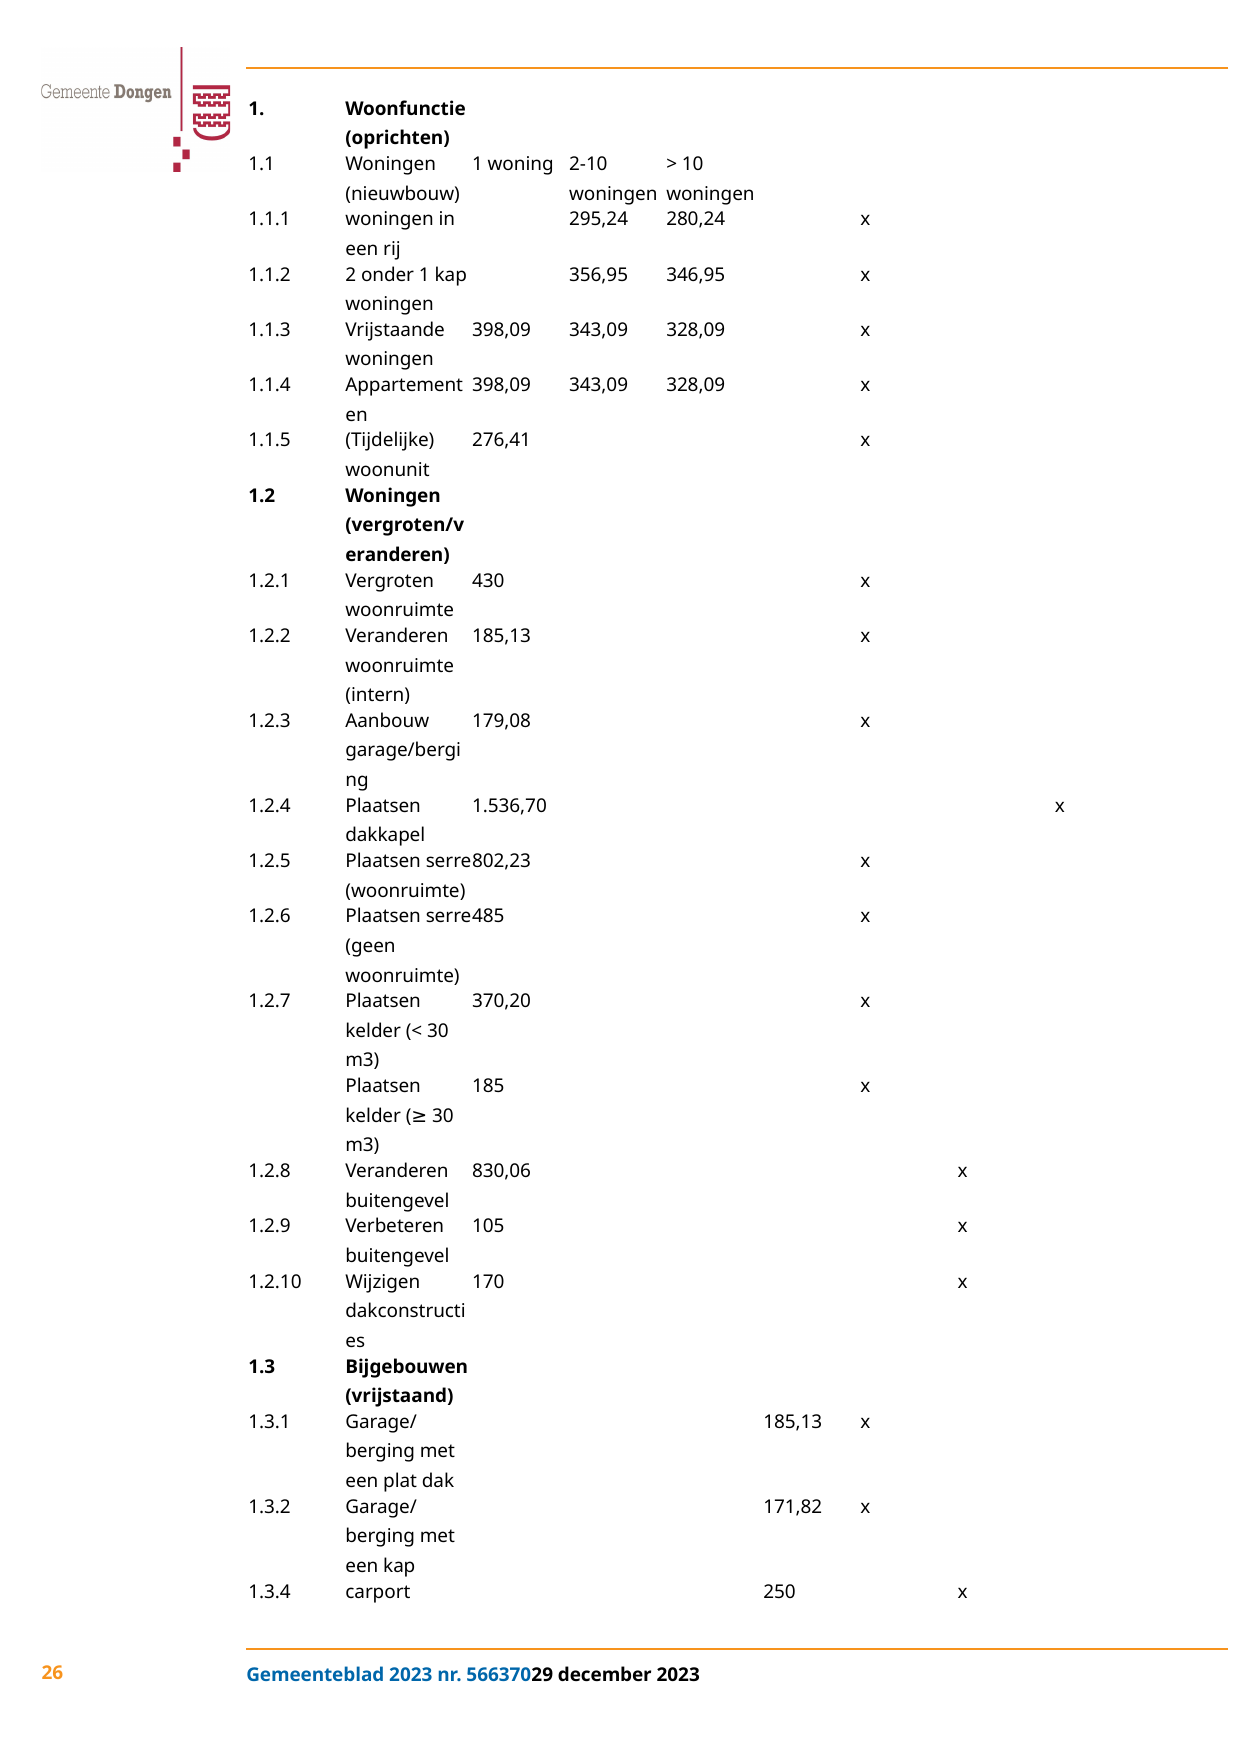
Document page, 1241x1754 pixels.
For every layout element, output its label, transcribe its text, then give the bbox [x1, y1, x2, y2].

table_cell [569, 707, 666, 792]
table_cell x [1055, 792, 1152, 847]
table_cell > 10 woningen [666, 150, 763, 205]
table_cell [666, 1157, 763, 1213]
table_cell [957, 261, 1054, 316]
table_cell [957, 95, 1054, 150]
table_cell [763, 150, 860, 205]
table_cell [957, 150, 1054, 205]
table_cell 1.3 [248, 1353, 345, 1408]
table_cell [763, 316, 860, 371]
table_cell [666, 1353, 763, 1408]
table_cell 1.3.4 [248, 1578, 345, 1604]
table_cell 1.2.10 [248, 1268, 345, 1353]
table_cell [472, 1578, 569, 1604]
table_cell [1055, 371, 1152, 427]
table_cell 1.2.3 [248, 707, 345, 792]
table_cell 1.1.5 [248, 427, 345, 482]
table_cell [860, 1578, 957, 1604]
table_cell [763, 1073, 860, 1157]
table_cell [957, 792, 1054, 847]
table_cell [763, 1213, 860, 1268]
table_cell [1055, 1493, 1152, 1578]
table_cell x [860, 567, 957, 622]
table_cell [569, 1157, 666, 1213]
table_cell [860, 1268, 957, 1353]
table_cell x [860, 1408, 957, 1493]
table_cell [1055, 847, 1152, 903]
table_cell x [860, 205, 957, 261]
table_cell [1055, 95, 1152, 150]
table_cell [1055, 427, 1152, 482]
table_cell [666, 95, 763, 150]
table_cell [1055, 261, 1152, 316]
table_cell 1.1.3 [248, 316, 345, 371]
table_cell [1055, 150, 1152, 205]
table_cell [1055, 1268, 1152, 1353]
table_cell [763, 95, 860, 150]
table_cell 1.2.7 [248, 988, 345, 1072]
table_cell 1.2.6 [248, 903, 345, 987]
table_cell 1. [248, 95, 345, 150]
table_cell 2-10 woningen [569, 150, 666, 205]
table_cell [860, 482, 957, 567]
table_cell [1055, 205, 1152, 261]
table_cell [666, 792, 763, 847]
table_cell 356,95 [569, 261, 666, 316]
table_cell 185,13 [763, 1408, 860, 1493]
table_cell [666, 903, 763, 987]
table_cell [569, 988, 666, 1072]
table_cell 430 [472, 567, 569, 622]
table_cell [472, 261, 569, 316]
table_cell [957, 371, 1054, 427]
table_cell [1055, 1157, 1152, 1213]
table_cell 1.2.1 [248, 567, 345, 622]
table_cell Woningen (vergroten/veranderen) [345, 482, 472, 567]
table_cell [248, 1073, 345, 1157]
table_cell [1055, 316, 1152, 371]
table_cell 1.2.9 [248, 1213, 345, 1268]
table_cell carport [345, 1578, 472, 1604]
table_cell x [957, 1213, 1054, 1268]
table_cell Veranderen woonruimte (intern) [345, 622, 472, 707]
table_cell 1.3.2 [248, 1493, 345, 1578]
table_cell x [860, 847, 957, 903]
table_cell [763, 427, 860, 482]
table_cell 328,09 [666, 316, 763, 371]
table_cell x [860, 1493, 957, 1578]
table_cell 1.1 [248, 150, 345, 205]
table_cell [472, 482, 569, 567]
table_cell x [860, 622, 957, 707]
table_cell [763, 1268, 860, 1353]
table_cell 171,82 [763, 1493, 860, 1578]
table_cell 1.2.5 [248, 847, 345, 903]
table_cell [957, 847, 1054, 903]
table_cell [860, 1353, 957, 1408]
table_cell Garage/berging met een plat dak [345, 1408, 472, 1493]
table_cell [569, 1578, 666, 1604]
table_cell x [860, 316, 957, 371]
table_cell 398,09 [472, 316, 569, 371]
table_cell 1.2.8 [248, 1157, 345, 1213]
table_cell [1055, 1578, 1152, 1604]
table_cell [666, 707, 763, 792]
table_cell [569, 482, 666, 567]
table_cell 1 woning [472, 150, 569, 205]
table_cell [666, 1213, 763, 1268]
table_cell Plaatsen kelder (< 30 m3) [345, 988, 472, 1072]
table_cell [957, 1408, 1054, 1493]
table_cell 295,24 [569, 205, 666, 261]
table_cell woningen in een rij [345, 205, 472, 261]
table_cell [957, 1073, 1054, 1157]
table_cell 1.2 [248, 482, 345, 567]
table_cell [666, 1268, 763, 1353]
table_cell [860, 150, 957, 205]
table_cell (Tijdelijke) woonunit [345, 427, 472, 482]
table_cell [472, 205, 569, 261]
table_cell [1055, 1213, 1152, 1268]
table_cell [666, 1073, 763, 1157]
table_cell [860, 1157, 957, 1213]
table_cell Veranderen buitengevel [345, 1157, 472, 1213]
table_cell [569, 1493, 666, 1578]
table_cell [569, 903, 666, 987]
table_cell 343,09 [569, 371, 666, 427]
table_cell [1055, 1073, 1152, 1157]
table_cell x [860, 371, 957, 427]
table_cell Aanbouw garage/berging [345, 707, 472, 792]
table_cell [569, 622, 666, 707]
table_cell [957, 567, 1054, 622]
table_cell [957, 903, 1054, 987]
table_cell [957, 622, 1054, 707]
table_cell 170 [472, 1268, 569, 1353]
table_cell [1055, 1408, 1152, 1493]
table_cell x [860, 988, 957, 1072]
table_cell 1.2.4 [248, 792, 345, 847]
table_cell Verbeteren buitengevel [345, 1213, 472, 1268]
table_cell [569, 1268, 666, 1353]
table_cell [957, 1353, 1054, 1408]
table_cell [860, 95, 957, 150]
table_cell 276,41 [472, 427, 569, 482]
table_cell 1.1.4 [248, 371, 345, 427]
table_cell Wijzigen dakconstructies [345, 1268, 472, 1353]
table_cell Plaatsen serre (geen woonruimte) [345, 903, 472, 987]
table_cell [763, 205, 860, 261]
table_cell x [957, 1268, 1054, 1353]
table_cell [763, 847, 860, 903]
table_cell [472, 1493, 569, 1578]
table_cell [763, 1353, 860, 1408]
table_cell [666, 1493, 763, 1578]
table_cell [472, 95, 569, 150]
table_cell 1.2.2 [248, 622, 345, 707]
table_cell 185 [472, 1073, 569, 1157]
table_cell x [860, 903, 957, 987]
table_cell [1055, 1353, 1152, 1408]
table_cell [860, 1213, 957, 1268]
table_cell [666, 847, 763, 903]
table_cell 1.3.1 [248, 1408, 345, 1493]
table_cell [763, 792, 860, 847]
table_cell [957, 1493, 1054, 1578]
table_cell [957, 988, 1054, 1072]
table_cell 280,24 [666, 205, 763, 261]
table_cell 2 onder 1 kap woningen [345, 261, 472, 316]
table_cell Bijgebouwen (vrijstaand) [345, 1353, 472, 1408]
table_cell Woonfunctie (oprichten) [345, 95, 472, 150]
table_cell x [860, 261, 957, 316]
table_cell [569, 1213, 666, 1268]
table_cell Plaatsen dakkapel [345, 792, 472, 847]
table_cell [763, 622, 860, 707]
table_cell [763, 371, 860, 427]
table_cell [569, 847, 666, 903]
table_cell [472, 1408, 569, 1493]
table_cell [1055, 903, 1152, 987]
table_cell [569, 1073, 666, 1157]
table_cell 185,13 [472, 622, 569, 707]
table_cell [1055, 622, 1152, 707]
table_cell [569, 567, 666, 622]
table_cell [957, 316, 1054, 371]
table_cell [569, 792, 666, 847]
table_cell 1.1.1 [248, 205, 345, 261]
table_cell Woningen (nieuwbouw) [345, 150, 472, 205]
table_cell [569, 1353, 666, 1408]
table_cell [1055, 567, 1152, 622]
table_cell [957, 707, 1054, 792]
table_cell [763, 261, 860, 316]
table_cell [666, 1578, 763, 1604]
table_cell [666, 1408, 763, 1493]
table_cell 802,23 [472, 847, 569, 903]
table_cell x [860, 427, 957, 482]
picture [41, 47, 231, 172]
table_cell [763, 903, 860, 987]
table_cell [1055, 707, 1152, 792]
table_cell [666, 622, 763, 707]
table_cell 105 [472, 1213, 569, 1268]
table_cell Plaatsen kelder (≥ 30 m3) [345, 1073, 472, 1157]
table_cell [763, 482, 860, 567]
table_cell 485 [472, 903, 569, 987]
table_cell x [957, 1578, 1054, 1604]
table_cell [957, 427, 1054, 482]
table_cell 1.536,70 [472, 792, 569, 847]
table_cell x [860, 707, 957, 792]
table_cell [666, 567, 763, 622]
table_cell [763, 1157, 860, 1213]
table_cell 398,09 [472, 371, 569, 427]
table_cell [957, 205, 1054, 261]
table_cell 250 [763, 1578, 860, 1604]
table_cell 830,06 [472, 1157, 569, 1213]
table_cell [763, 988, 860, 1072]
table_cell Vrijstaande woningen [345, 316, 472, 371]
table_cell 343,09 [569, 316, 666, 371]
table_cell Appartementen [345, 371, 472, 427]
table_cell [763, 707, 860, 792]
table_cell [860, 792, 957, 847]
table_cell [666, 482, 763, 567]
table_cell [472, 1353, 569, 1408]
table_cell Vergroten woonruimte [345, 567, 472, 622]
table_cell [957, 482, 1054, 567]
table_cell 179,08 [472, 707, 569, 792]
table_cell [569, 95, 666, 150]
table_cell 346,95 [666, 261, 763, 316]
table_cell 370,20 [472, 988, 569, 1072]
table_cell Garage/berging met een kap [345, 1493, 472, 1578]
table_cell Plaatsen serre (woonruimte) [345, 847, 472, 903]
table_cell x [957, 1157, 1054, 1213]
table_cell x [860, 1073, 957, 1157]
table_cell [763, 567, 860, 622]
table_cell [666, 427, 763, 482]
table_cell [1055, 482, 1152, 567]
table_cell [569, 1408, 666, 1493]
table_cell 1.1.2 [248, 261, 345, 316]
table_cell 328,09 [666, 371, 763, 427]
table_cell [1055, 988, 1152, 1072]
table_cell [666, 988, 763, 1072]
table_cell [569, 427, 666, 482]
